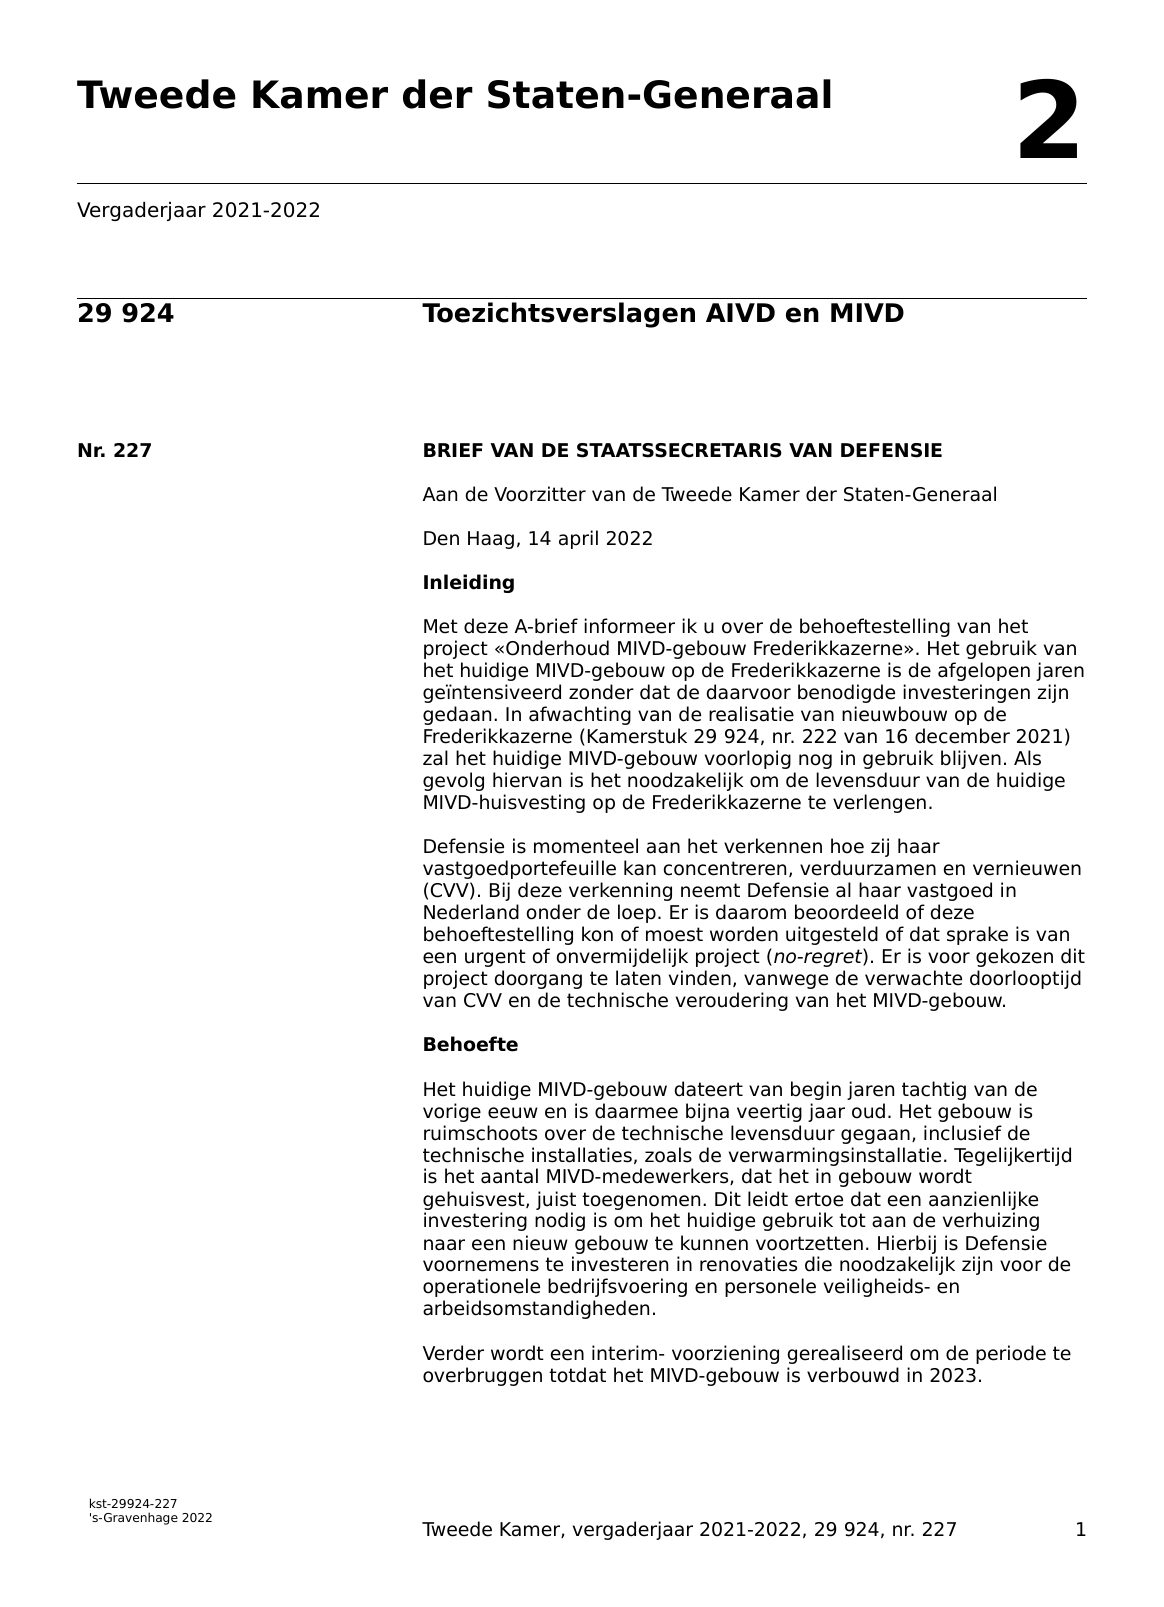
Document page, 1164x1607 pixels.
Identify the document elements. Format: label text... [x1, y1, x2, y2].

subtitle Nr. 227 BRIEF VAN DE STAATSSECRETARIS VAN DEFENSIE [77, 440, 1087, 462]
text Aan de Voorzitter van de Tweede Kamer der Staten-Generaal [422, 484, 1087, 506]
subtitle 29 924 Toezichtsverslagen AIVD en MIVD [77, 299, 1087, 329]
text kst-29924-227 [88, 1497, 323, 1511]
text Met deze A-brief informeer ik u over de behoeftestelling van het project «Onderhoud MIVD-gebouw Frederikkazerne». Het gebruik van het huidige MIVD-gebouw op de Frederikkazerne is de afgelopen jaren geïntensiveerd zonder dat de daarvoor benodigde investeringen zijn gedaan. In afwachting van de realisatie van nieuwbouw op de Frederikkazerne (Kamerstuk 29 924, nr. 222 van 16 december 2021) zal het huidige MIVD-gebouw voorlopig nog in gebruik blijven. Als gevolg hiervan is het noodzakelijk om de levensduur van de huidige MIVD-huisvesting op de Frederikkazerne te verlengen. [422, 616, 1087, 814]
table_cell Vergaderjaar 2021-2022 [77, 184, 1087, 298]
table_header Tweede Kamer der Staten-Generaal [77, 59, 886, 183]
text Verder wordt een interim- voorziening gerealiseerd om de periode te overbruggen totdat het MIVD-gebouw is verbouwd in 2023. [422, 1342, 1087, 1386]
text Het huidige MIVD-gebouw dateert van begin jaren tachtig van de vorige eeuw en is daarmee bijna veertig jaar oud. Het gebouw is ruimschoots over de technische levensduur gegaan, inclusief de technische installaties, zoals de verwarmingsinstallatie. Tegelijkertijd is het aantal MIVD-medewerkers, dat het in gebouw wordt gehuisvest, juist toegenomen. Dit leidt ertoe dat een aanzienlijke investering nodig is om het huidige gebruik tot aan de verhuizing naar een nieuw gebouw te kunnen voortzetten. Hierbij is Defensie voornemens te investeren in renovaties die noodzakelijk zijn voor de operationele bedrijfsvoering en personele veiligheids- en arbeidsomstandigheden. [422, 1078, 1087, 1320]
subtitle Behoefte [422, 1034, 1087, 1056]
text Defensie is momenteel aan het verkennen hoe zij haar vastgoedportefeuille kan concentreren, verduurzamen en vernieuwen (CVV). Bij deze verkenning neemt Defensie al haar vastgoed in Nederland onder de loep. Er is daarom beoordeeld of deze behoeftestelling kon of moest worden uitgesteld of dat sprake is van een urgent of onvermijdelijk project (no-regret). Er is voor gekozen dit project doorgang te laten vinden, vanwege de verwachte doorlooptijd van CVV en de technische veroudering van het MIVD-gebouw. [422, 836, 1087, 1012]
table_header 2 [886, 59, 1087, 183]
text Den Haag, 14 april 2022 [422, 528, 1087, 550]
subtitle Inleiding [422, 572, 1087, 594]
text 's-Gravenhage 2022 [88, 1511, 323, 1525]
